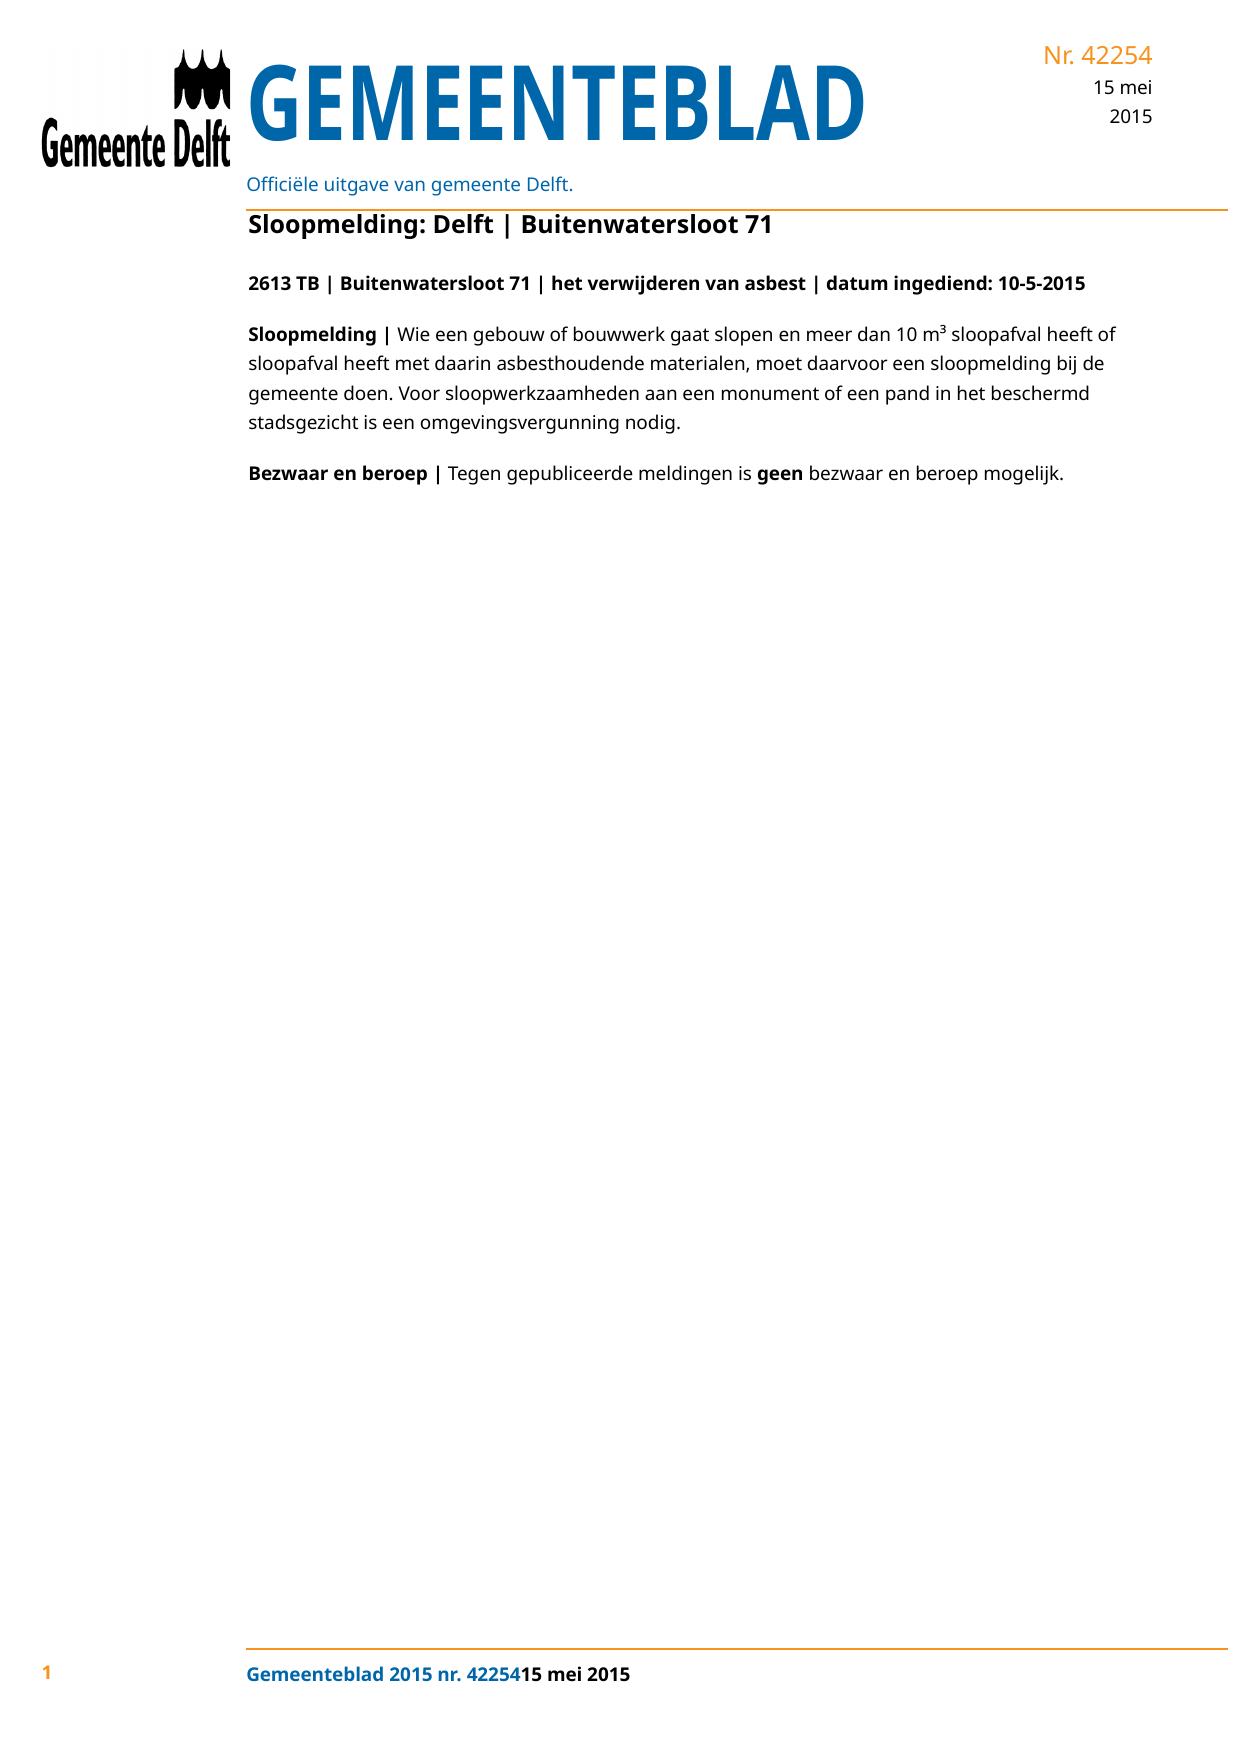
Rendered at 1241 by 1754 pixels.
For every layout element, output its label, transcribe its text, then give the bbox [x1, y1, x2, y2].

text Sloopmelding | Wie een gebouw of bouwwerk gaat slopen en meer dan 10 m³ sloopafval heeft of sloopafval heeft met daarin asbesthoudende materialen, moet daarvoor een sloopmelding bij de gemeente doen. Voor sloopwerkzaamheden aan een monument of een pand in het beschermd stadsgezicht is een omgevingsvergunning nodig. [248, 321, 1152, 435]
text Sloopmelding: Delft | Buitenwatersloot 71 [248, 211, 1152, 241]
picture [41, 47, 231, 172]
text Bezwaar en beroep | Tegen gepubliceerde meldingen is geen bezwaar en beroep mogelijk. [248, 460, 1152, 486]
text 2613 TB | Buitenwatersloot 71 | het verwijderen van asbest | datum ingediend: 10-5-2015 [248, 270, 1152, 296]
